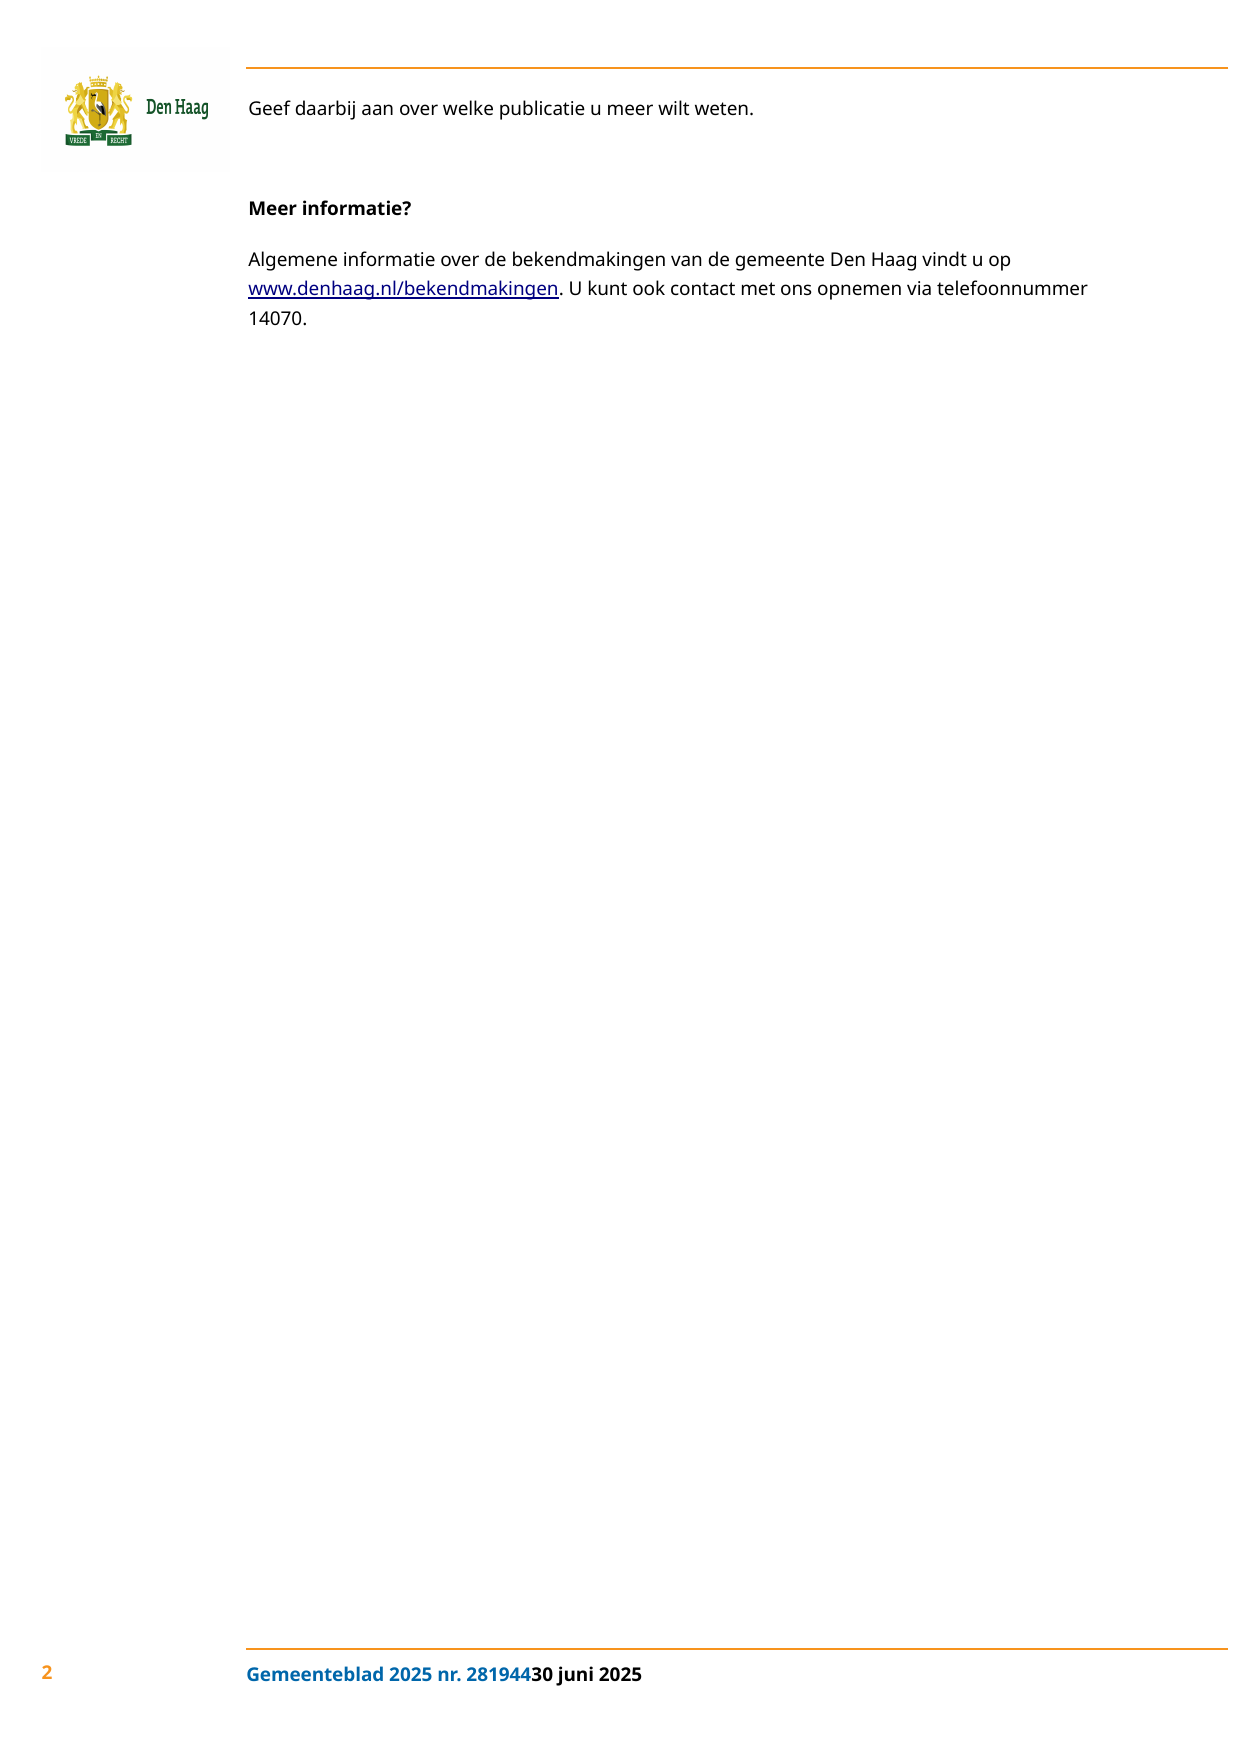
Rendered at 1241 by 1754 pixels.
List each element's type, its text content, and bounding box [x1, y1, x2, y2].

picture [41, 47, 231, 172]
text Geef daarbij aan over welke publicatie u meer wilt weten. [248, 95, 1152, 121]
text Meer informatie? [248, 196, 1152, 221]
text Algemene informatie over de bekendmakingen van de gemeente Den Haag vindt u op www.denhaag.nl/bekendmakingen. U kunt ook contact met ons opnemen via telefoonnummer 14070. [248, 246, 1152, 331]
